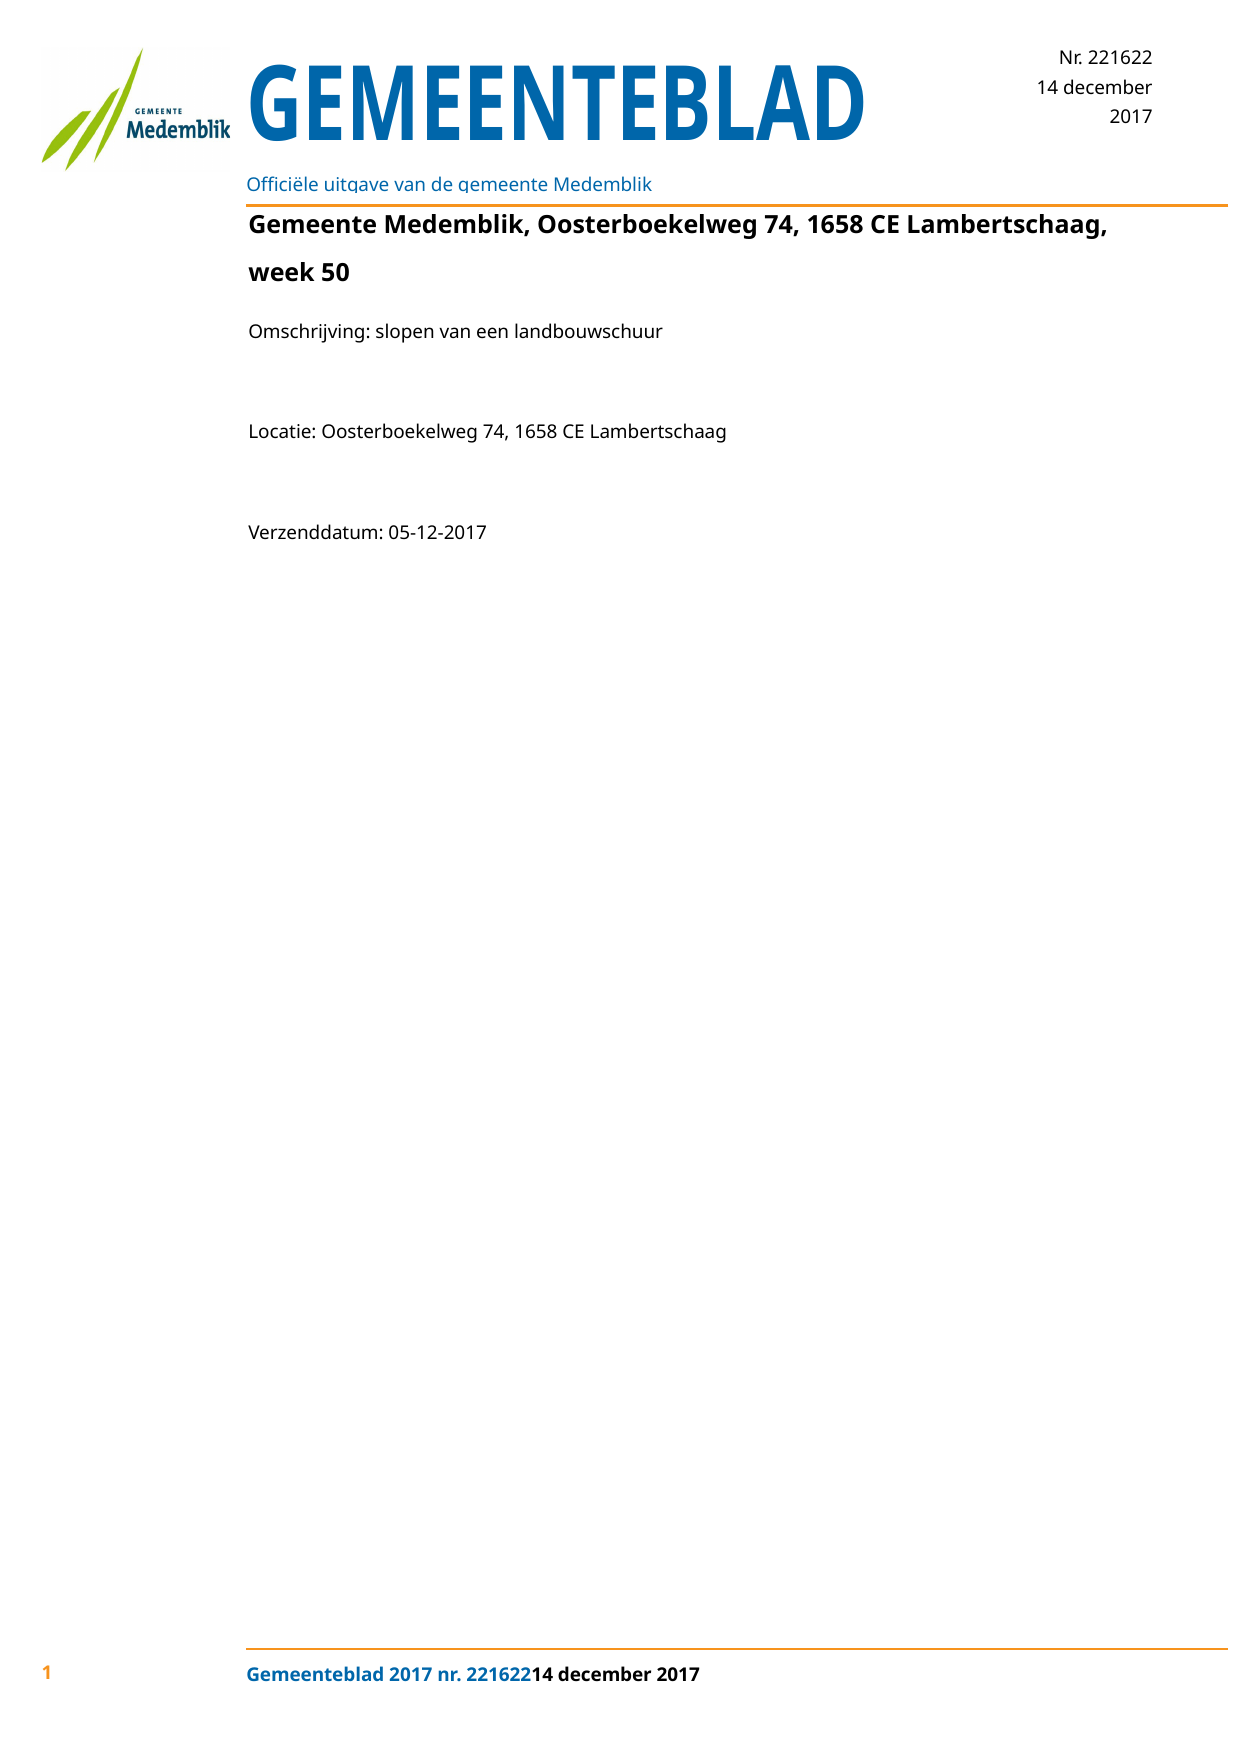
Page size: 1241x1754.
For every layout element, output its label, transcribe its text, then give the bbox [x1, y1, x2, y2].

text Verzenddatum: 05-12-2017 [248, 519, 1152, 545]
picture [41, 47, 231, 172]
text Omschrijving: slopen van een landbouwschuur [248, 318, 1152, 344]
text Gemeente Medemblik, Oosterboekelweg 74, 1658 CE Lambertschaag, week 50 [248, 207, 1152, 288]
text Locatie: Oosterboekelweg 74, 1658 CE Lambertschaag [248, 419, 1152, 444]
